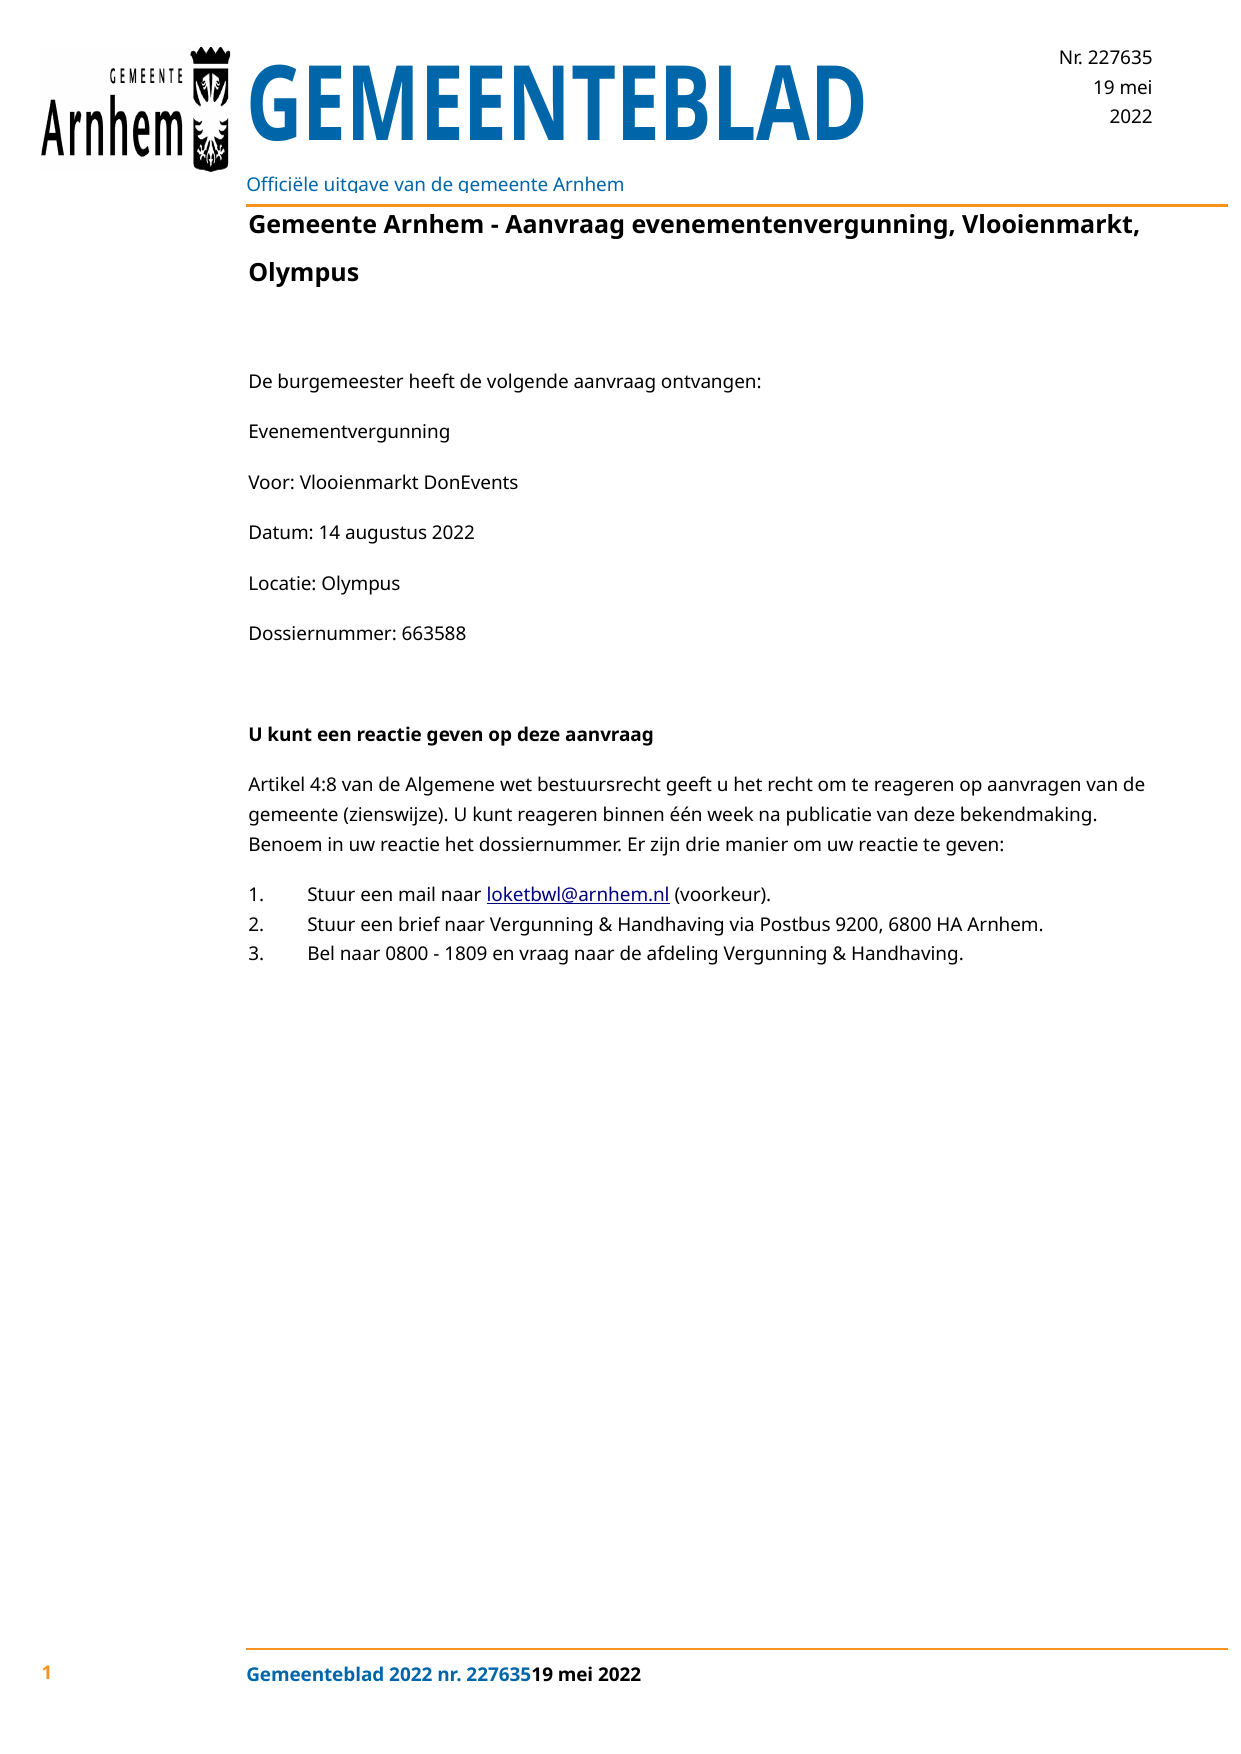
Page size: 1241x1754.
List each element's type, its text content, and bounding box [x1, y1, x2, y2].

text Voor: Vlooienmarkt DonEvents [248, 469, 1152, 495]
list Bel naar 0800 - 1809 en vraag naar de afdeling Vergunning & Handhaving. [248, 940, 1152, 966]
text Gemeente Arnhem - Aanvraag evenementenvergunning, Vlooienmarkt, Olympus [248, 207, 1152, 288]
text U kunt een reactie geven op deze aanvraag [248, 721, 1152, 747]
text Locatie: Olympus [248, 570, 1152, 596]
picture [41, 47, 231, 172]
text Datum: 14 augustus 2022 [248, 519, 1152, 545]
list Stuur een mail naar loketbwl@arnhem.nl (voorkeur). [248, 881, 1152, 907]
text De burgemeester heeft de volgende aanvraag ontvangen: [248, 368, 1152, 394]
text Artikel 4:8 van de Algemene wet bestuursrecht geeft u het recht om te reageren op aanvragen van de gemeente (zienswijze). U kunt reageren binnen één week na publicatie van deze bekendmaking. Benoem in uw reactie het dossiernummer. Er zijn drie manier om uw reactie te geven: [248, 772, 1152, 857]
text Evenementvergunning [248, 419, 1152, 444]
list Stuur een brief naar Vergunning & Handhaving via Postbus 9200, 6800 HA Arnhem. [248, 911, 1152, 937]
text Dossiernummer: 663588 [248, 620, 1152, 646]
